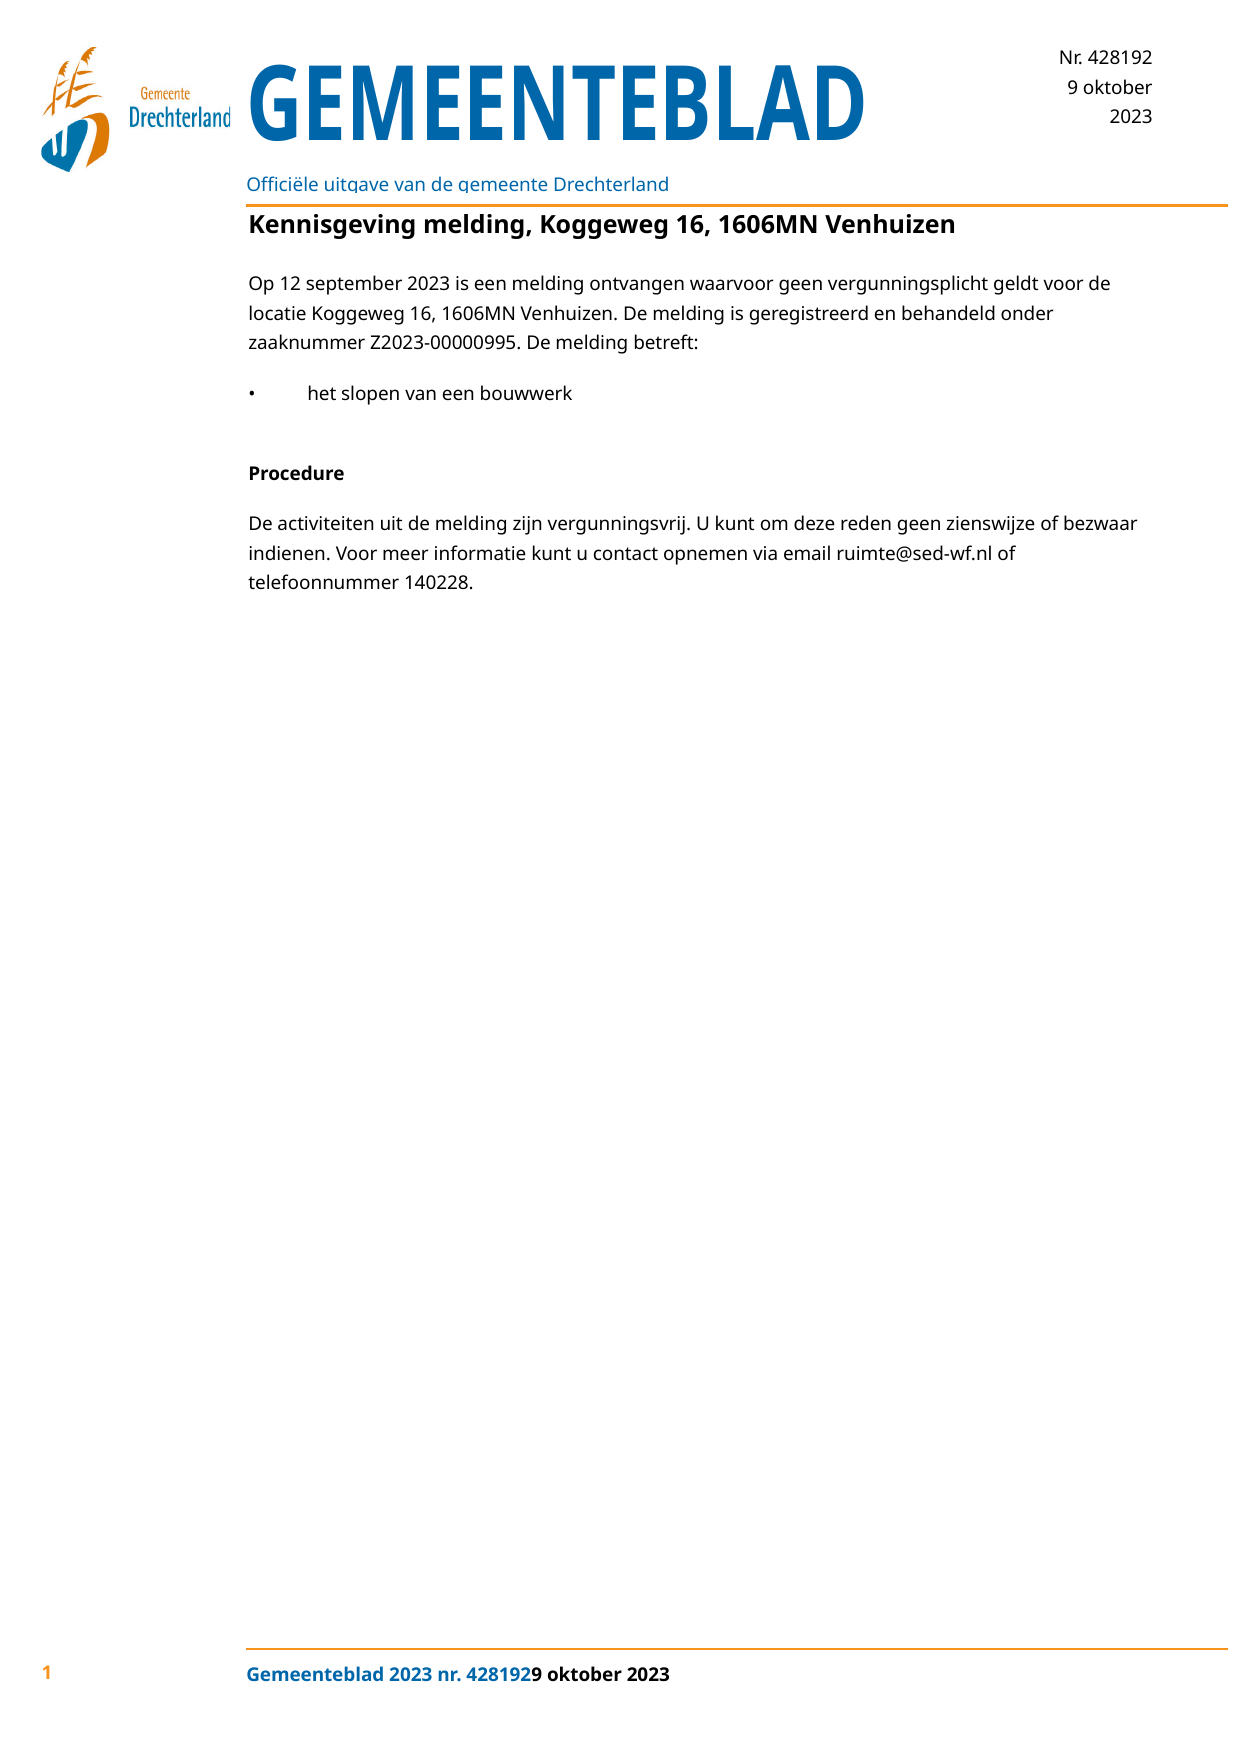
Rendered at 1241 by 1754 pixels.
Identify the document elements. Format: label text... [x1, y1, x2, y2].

text Kennisgeving melding, Koggeweg 16, 1606MN Venhuizen [248, 207, 1152, 241]
picture [41, 158, 64, 172]
picture [41, 47, 231, 172]
text Procedure [248, 460, 1152, 486]
text Op 12 september 2023 is een melding ontvangen waarvoor geen vergunningsplicht geldt voor de locatie Koggeweg 16, 1606MN Venhuizen. De melding is geregistreerd en behandeld onder zaaknummer Z2023-00000995. De melding betreft: [248, 270, 1152, 355]
list het slopen van een bouwwerk [248, 380, 1152, 406]
picture [226, 115, 231, 124]
text De activiteiten uit de melding zijn vergunningsvrij. U kunt om deze reden geen zienswijze of bezwaar indienen. Voor meer informatie kunt u contact opnemen via email ruimte@sed-wf.nl of telefoonnummer 140228. [248, 510, 1152, 595]
